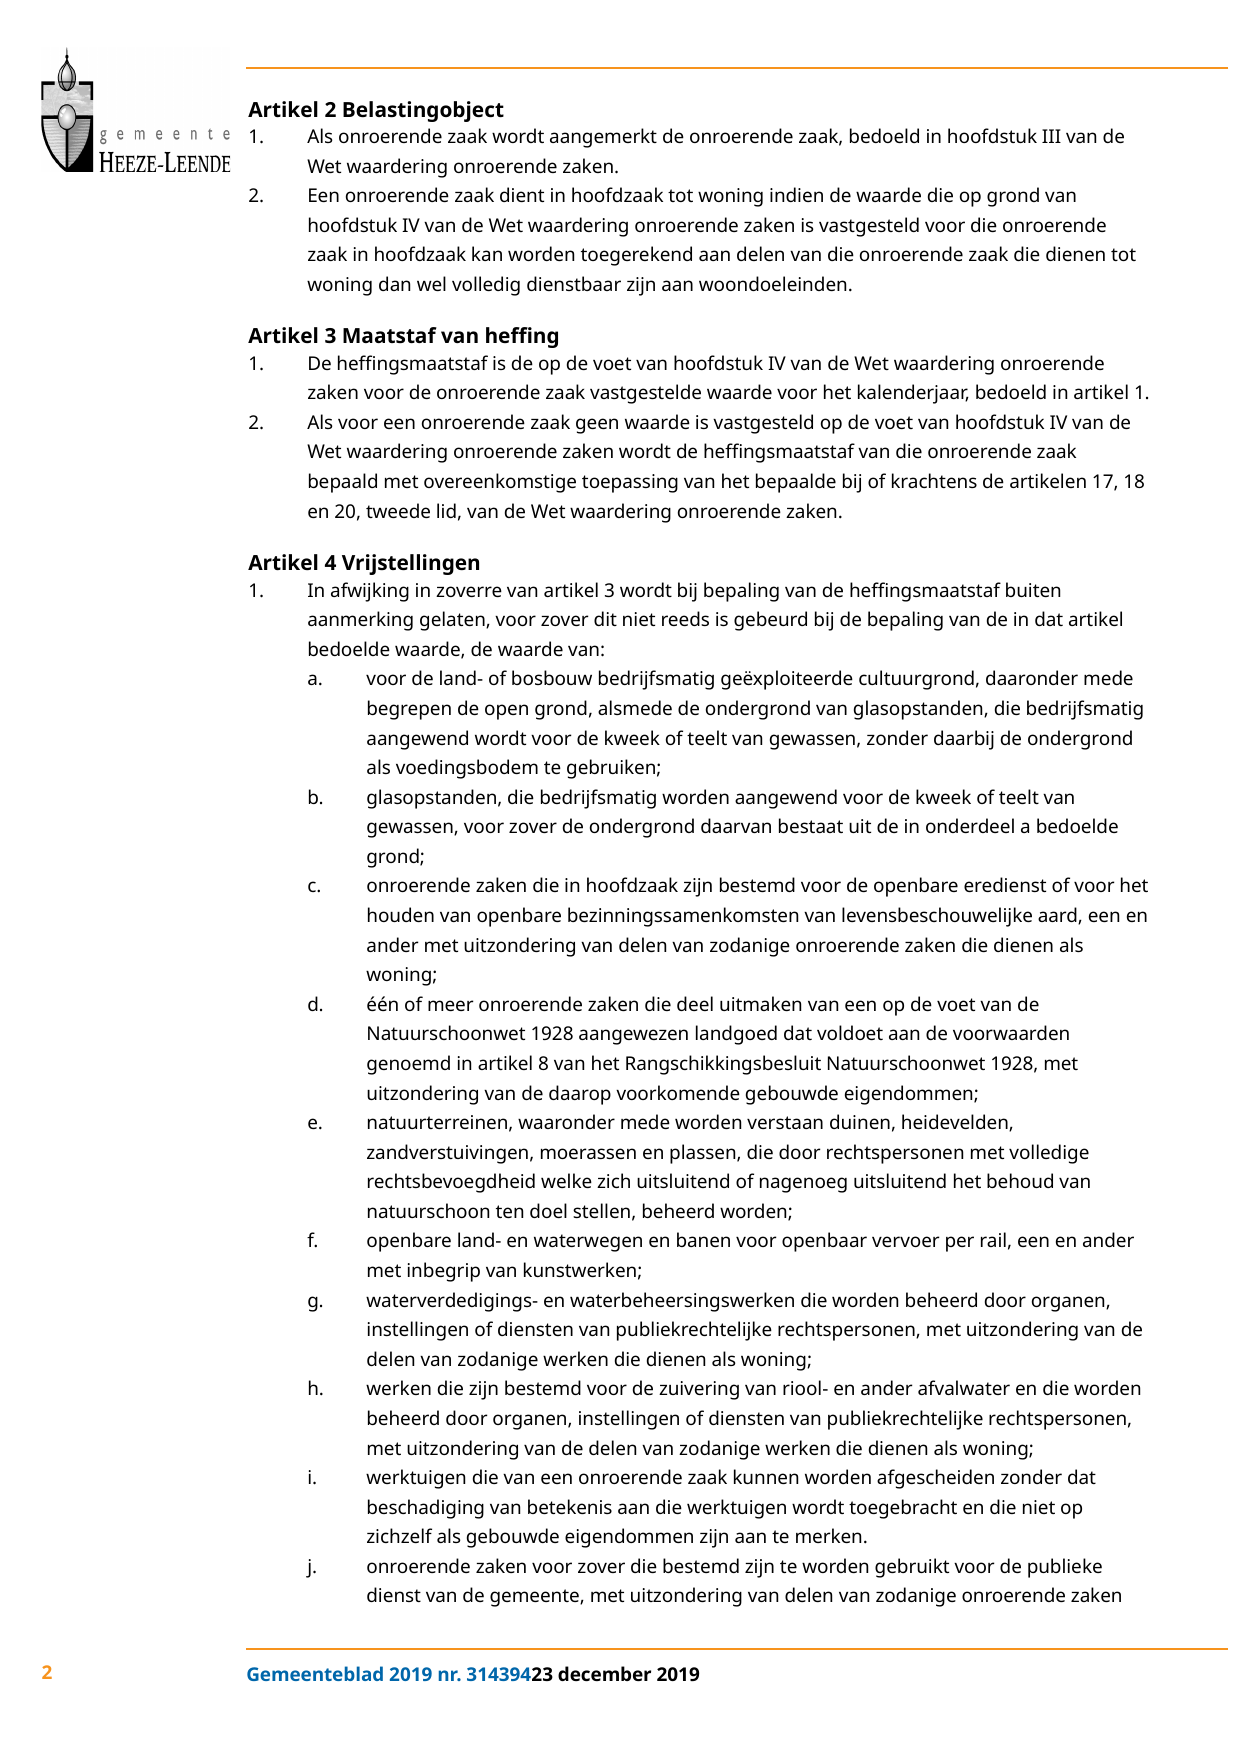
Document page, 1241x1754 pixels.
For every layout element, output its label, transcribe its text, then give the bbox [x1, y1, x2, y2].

list werktuigen die van een onroerende zaak kunnen worden afgescheiden zonder dat beschadiging van betekenis aan die werktuigen wordt toegebracht en die niet op zichzelf als gebouwde eigendommen zijn aan te merken. [307, 1464, 1152, 1549]
list werken die zijn bestemd voor de zuivering van riool- en ander afvalwater en die worden beheerd door organen, instellingen of diensten van publiekrechtelijke rechtspersonen, met uitzondering van de delen van zodanige werken die dienen als woning; [307, 1376, 1152, 1460]
list waterverdedigings- en waterbeheersingswerken die worden beheerd door organen, instellingen of diensten van publiekrechtelijke rechtspersonen, met uitzondering van de delen van zodanige werken die dienen als woning; [307, 1287, 1152, 1372]
list één of meer onroerende zaken die deel uitmaken van een op de voet van de Natuurschoonwet 1928 aangewezen landgoed dat voldoet aan de voorwaarden genoemd in artikel 8 van het Rangschikkingsbesluit Natuurschoonwet 1928, met uitzondering van de daarop voorkomende gebouwde eigendommen; [307, 991, 1152, 1105]
list Als voor een onroerende zaak geen waarde is vastgesteld op de voet van hoofdstuk IV van de Wet waardering onroerende zaken wordt de heffingsmaatstaf van die onroerende zaak bepaald met overeenkomstige toepassing van het bepaalde bij of krachtens de artikelen 17, 18 en 20, tweede lid, van de Wet waardering onroerende zaken. [248, 409, 1152, 524]
list voor de land- of bosbouw bedrijfsmatig geëxploiteerde cultuurgrond, daaronder mede begrepen de open grond, alsmede de ondergrond van glasopstanden, die bedrijfsmatig aangewend wordt voor de kweek of teelt van gewassen, zonder daarbij de ondergrond als voedingsbodem te gebruiken; [307, 666, 1152, 780]
list natuurterreinen, waaronder mede worden verstaan duinen, heidevelden, zandverstuivingen, moerassen en plassen, die door rechtspersonen met volledige rechtsbevoegdheid welke zich uitsluitend of nagenoeg uitsluitend het behoud van natuurschoon ten doel stellen, beheerd worden; [307, 1109, 1152, 1224]
list De heffingsmaatstaf is de op de voet van hoofdstuk IV van de Wet waardering onroerende zaken voor de onroerende zaak vastgestelde waarde voor het kalenderjaar, bedoeld in artikel 1. [248, 350, 1152, 405]
list Een onroerende zaak dient in hoofdzaak tot woning indien de waarde die op grond van hoofdstuk IV van de Wet waardering onroerende zaken is vastgesteld voor die onroerende zaak in hoofdzaak kan worden toegerekend aan delen van die onroerende zaak die dienen tot woning dan wel volledig dienstbaar zijn aan woondoeleinden. [248, 182, 1152, 297]
list openbare land- en waterwegen en banen voor openbaar vervoer per rail, een en ander met inbegrip van kunstwerken; [307, 1228, 1152, 1283]
list Als onroerende zaak wordt aangemerkt de onroerende zaak, bedoeld in hoofdstuk III van de Wet waardering onroerende zaken. [248, 123, 1152, 178]
text Artikel 4 Vrijstellingen [248, 548, 1152, 577]
list In afwijking in zoverre van artikel 3 wordt bij bepaling van de heffingsmaatstaf buiten aanmerking gelaten, voor zover dit niet reeds is gebeurd bij de bepaling van de in dat artikel bedoelde waarde, de waarde van: [248, 577, 1152, 662]
text Artikel 2 Belastingobject [248, 95, 1152, 123]
text Artikel 3 Maatstaf van heffing [248, 322, 1152, 350]
list glasopstanden, die bedrijfsmatig worden aangewend voor de kweek of teelt van gewassen, voor zover de ondergrond daarvan bestaat uit de in onderdeel a bedoelde grond; [307, 784, 1152, 869]
picture [41, 47, 231, 172]
list onroerende zaken voor zover die bestemd zijn te worden gebruikt voor de publieke dienst van de gemeente, met uitzondering van delen van zodanige onroerende zaken [307, 1553, 1152, 1608]
list onroerende zaken die in hoofdzaak zijn bestemd voor de openbare eredienst of voor het houden van openbare bezinningssamenkomsten van levensbeschouwelijke aard, een en ander met uitzondering van delen van zodanige onroerende zaken die dienen als woning; [307, 873, 1152, 987]
